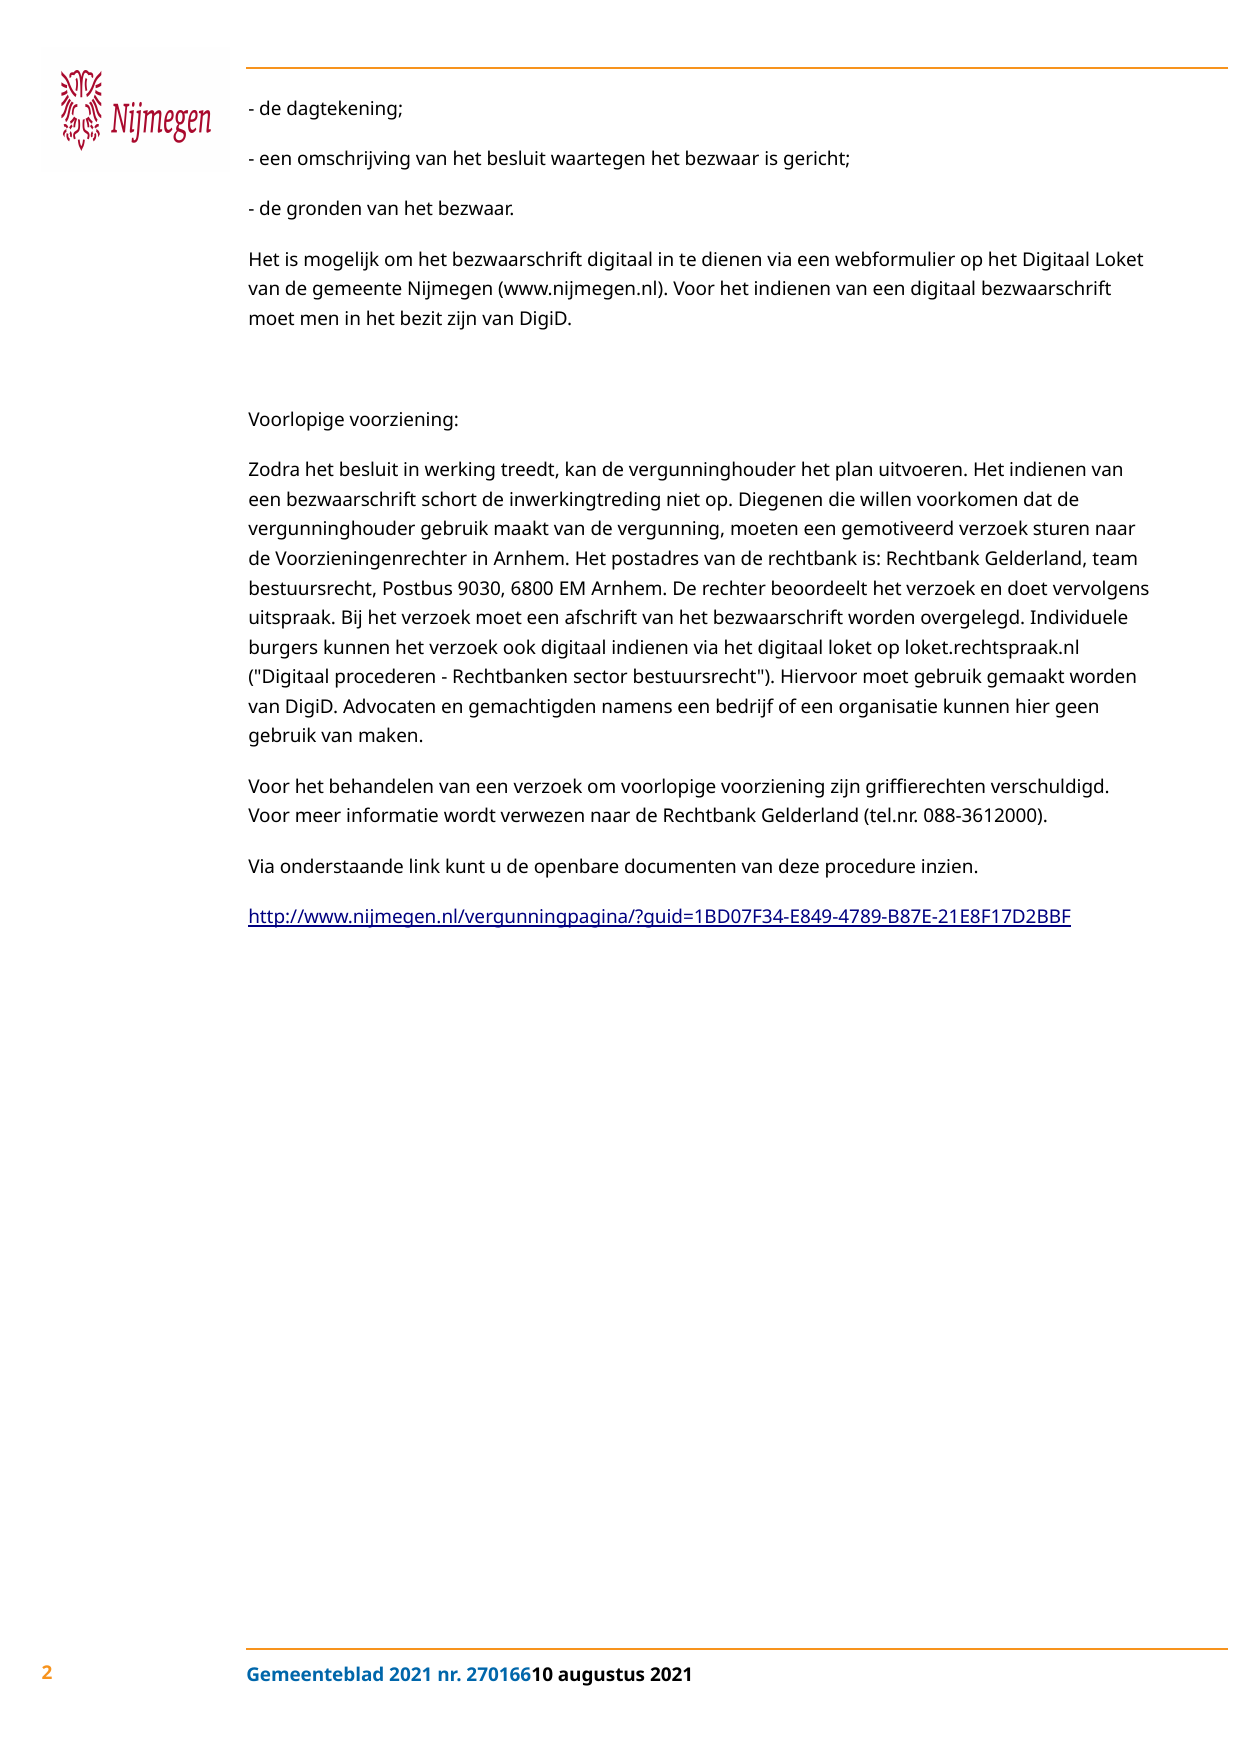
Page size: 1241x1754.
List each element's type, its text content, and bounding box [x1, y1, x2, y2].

text http://www.nijmegen.nl/vergunningpagina/?guid=1BD07F34-E849-4789-B87E-21E8F17D2BBF [248, 903, 1152, 929]
text - de dagtekening; [248, 95, 1152, 121]
text Zodra het besluit in werking treedt, kan de vergunninghouder het plan uitvoeren. Het indienen van een bezwaarschrift schort de inwerkingtreding niet op. Diegenen die willen voorkomen dat de vergunninghouder gebruik maakt van de vergunning, moeten een gemotiveerd verzoek sturen naar de Voorzieningenrechter in Arnhem. Het postadres van de rechtbank is: Rechtbank Gelderland, team bestuursrecht, Postbus 9030, 6800 EM Arnhem. De rechter beoordeelt het verzoek en doet vervolgens uitspraak. Bij het verzoek moet een afschrift van het bezwaarschrift worden overgelegd. Individuele burgers kunnen het verzoek ook digitaal indienen via het digitaal loket op loket.rechtspraak.nl ("Digitaal procederen - Rechtbanken sector bestuursrecht"). Hiervoor moet gebruik gemaakt worden van DigiD. Advocaten en gemachtigden namens een bedrijf of een organisatie kunnen hier geen gebruik van maken. [248, 456, 1152, 748]
text - een omschrijving van het besluit waartegen het bezwaar is gericht; [248, 145, 1152, 171]
text - de gronden van het bezwaar. [248, 196, 1152, 221]
text Via onderstaande link kunt u de openbare documenten van deze procedure inzien. [248, 853, 1152, 879]
text Voor het behandelen van een verzoek om voorlopige voorziening zijn griffierechten verschuldigd. Voor meer informatie wordt verwezen naar de Rechtbank Gelderland (tel.nr. 088-3612000). [248, 773, 1152, 828]
picture [41, 47, 231, 172]
text Het is mogelijk om het bezwaarschrift digitaal in te dienen via een webformulier op het Digitaal Loket van de gemeente Nijmegen (www.nijmegen.nl). Voor het indienen van een digitaal bezwaarschrift moet men in het bezit zijn van DigiD. [248, 246, 1152, 331]
text Voorlopige voorziening: [248, 406, 1152, 432]
